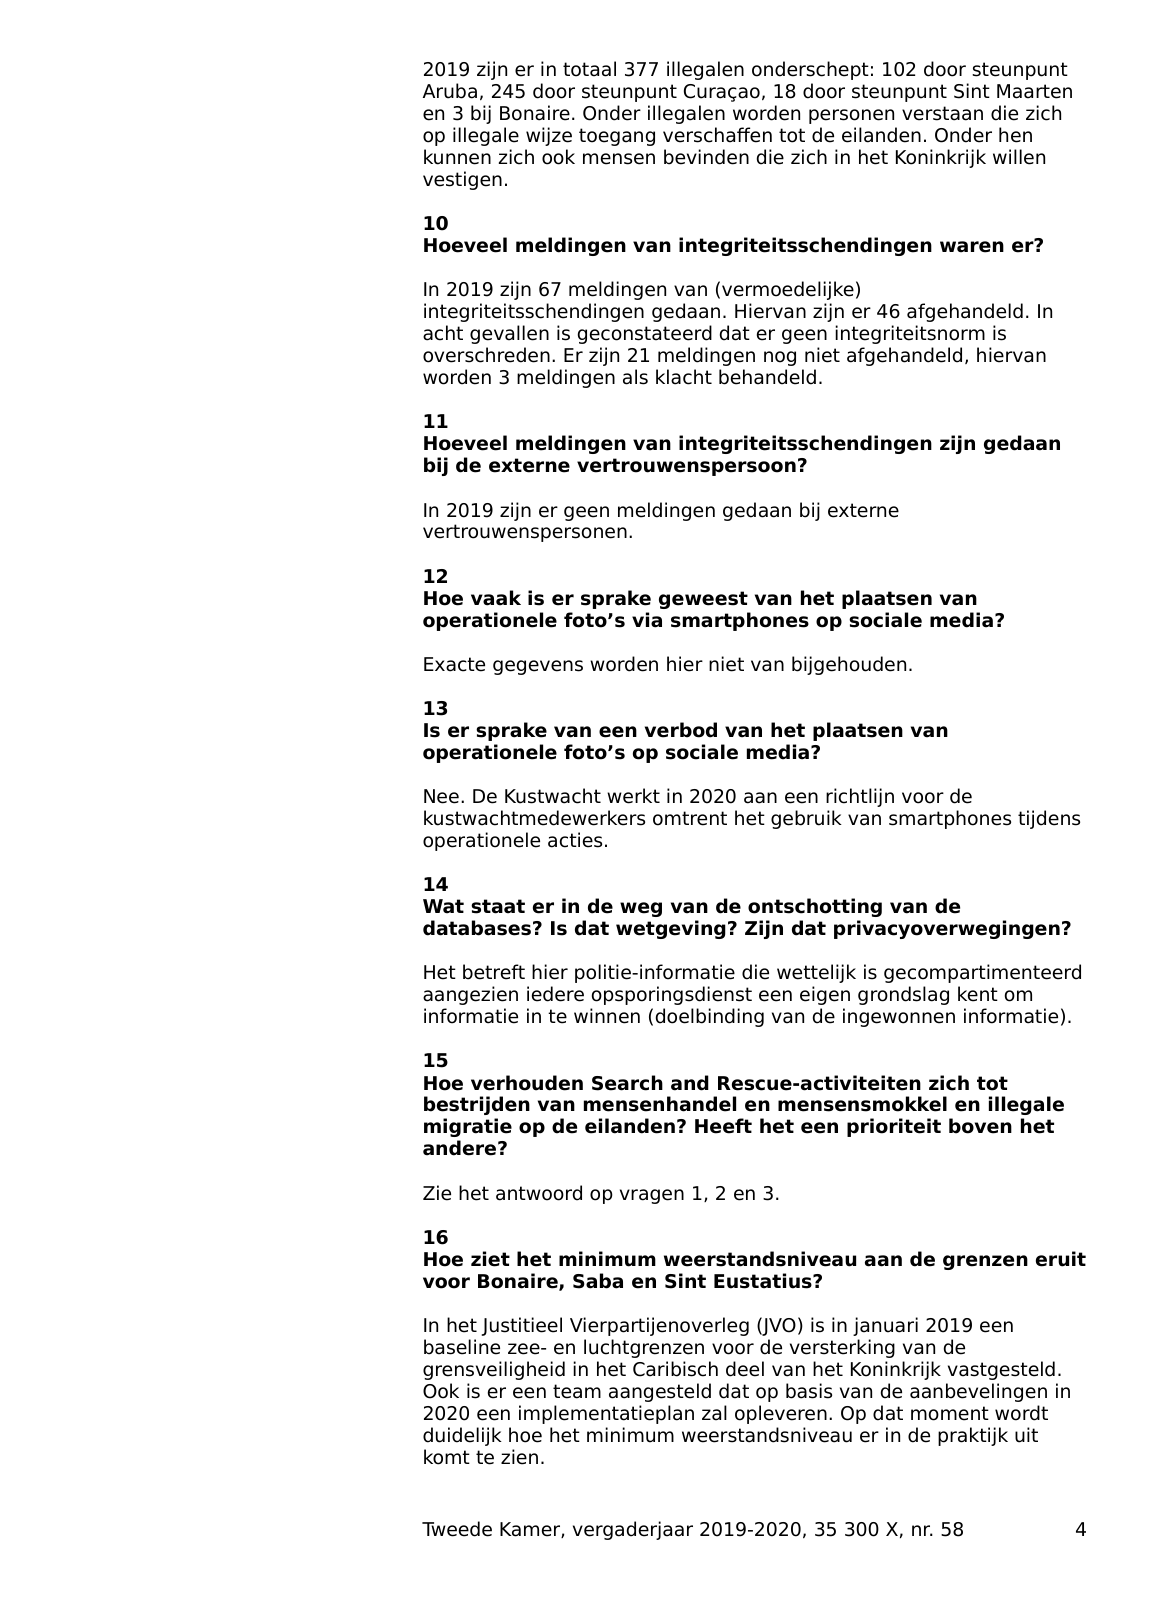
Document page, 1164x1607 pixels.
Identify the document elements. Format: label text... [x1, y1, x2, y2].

text Hoe verhouden Search and Rescue-activiteiten zich tot bestrijden van mensenhandel en mensensmokkel en illegale migratie op de eilanden? Heeft het een prioriteit boven het andere? [422, 1072, 1087, 1160]
text 11 [422, 411, 1087, 433]
text Nee. De Kustwacht werkt in 2020 aan een richtlijn voor de kustwachtmedewerkers omtrent het gebruik van smartphones tijdens operationele acties. [422, 786, 1087, 852]
text Hoe vaak is er sprake geweest van het plaatsen van operationele foto’s via smartphones op sociale media? [422, 588, 1087, 632]
text Hoeveel meldingen van integriteitsschendingen zijn gedaan bij de externe vertrouwenspersoon? [422, 433, 1087, 477]
text 13 [422, 698, 1087, 720]
text In het Justitieel Vierpartijenoverleg (JVO) is in januari 2019 een baseline zee- en luchtgrenzen voor de versterking van de grensveiligheid in het Caribisch deel van het Koninkrijk vastgesteld. Ook is er een team aangesteld dat op basis van de aanbevelingen in 2020 een implementatieplan zal opleveren. Op dat moment wordt duidelijk hoe het minimum weerstandsniveau er in de praktijk uit komt te zien. [422, 1315, 1087, 1469]
text Wat staat er in de weg van de ontschotting van de databases? Is dat wetgeving? Zijn dat privacyoverwegingen? [422, 896, 1087, 940]
text 12 [422, 566, 1087, 588]
text 16 [422, 1227, 1087, 1249]
text 14 [422, 874, 1087, 896]
text Zie het antwoord op vragen 1, 2 en 3. [422, 1182, 1087, 1204]
text Is er sprake van een verbod van het plaatsen van operationele foto’s op sociale media? [422, 720, 1087, 764]
text Het betreft hier politie-informatie die wettelijk is gecompartimenteerd aangezien iedere opsporingsdienst een eigen grondslag kent om informatie in te winnen (doelbinding van de ingewonnen informatie). [422, 962, 1087, 1028]
text 10 [422, 213, 1087, 235]
text 15 [422, 1050, 1087, 1072]
text Hoe ziet het minimum weerstandsniveau aan de grenzen eruit voor Bonaire, Saba en Sint Eustatius? [422, 1249, 1087, 1293]
text Exacte gegevens worden hier niet van bijgehouden. [422, 654, 1087, 676]
text 2019 zijn er in totaal 377 illegalen onderschept: 102 door steunpunt Aruba, 245 door steunpunt Curaçao, 18 door steunpunt Sint Maarten en 3 bij Bonaire. Onder illegalen worden personen verstaan die zich op illegale wijze toegang verschaffen tot de eilanden. Onder hen kunnen zich ook mensen bevinden die zich in het Koninkrijk willen vestigen. [422, 59, 1087, 191]
text In 2019 zijn 67 meldingen van (vermoedelijke) integriteitsschendingen gedaan. Hiervan zijn er 46 afgehandeld. In acht gevallen is geconstateerd dat er geen integriteitsnorm is overschreden. Er zijn 21 meldingen nog niet afgehandeld, hiervan worden 3 meldingen als klacht behandeld. [422, 279, 1087, 389]
text Hoeveel meldingen van integriteitsschendingen waren er? [422, 235, 1087, 257]
text In 2019 zijn er geen meldingen gedaan bij externe vertrouwenspersonen. [422, 499, 1087, 543]
